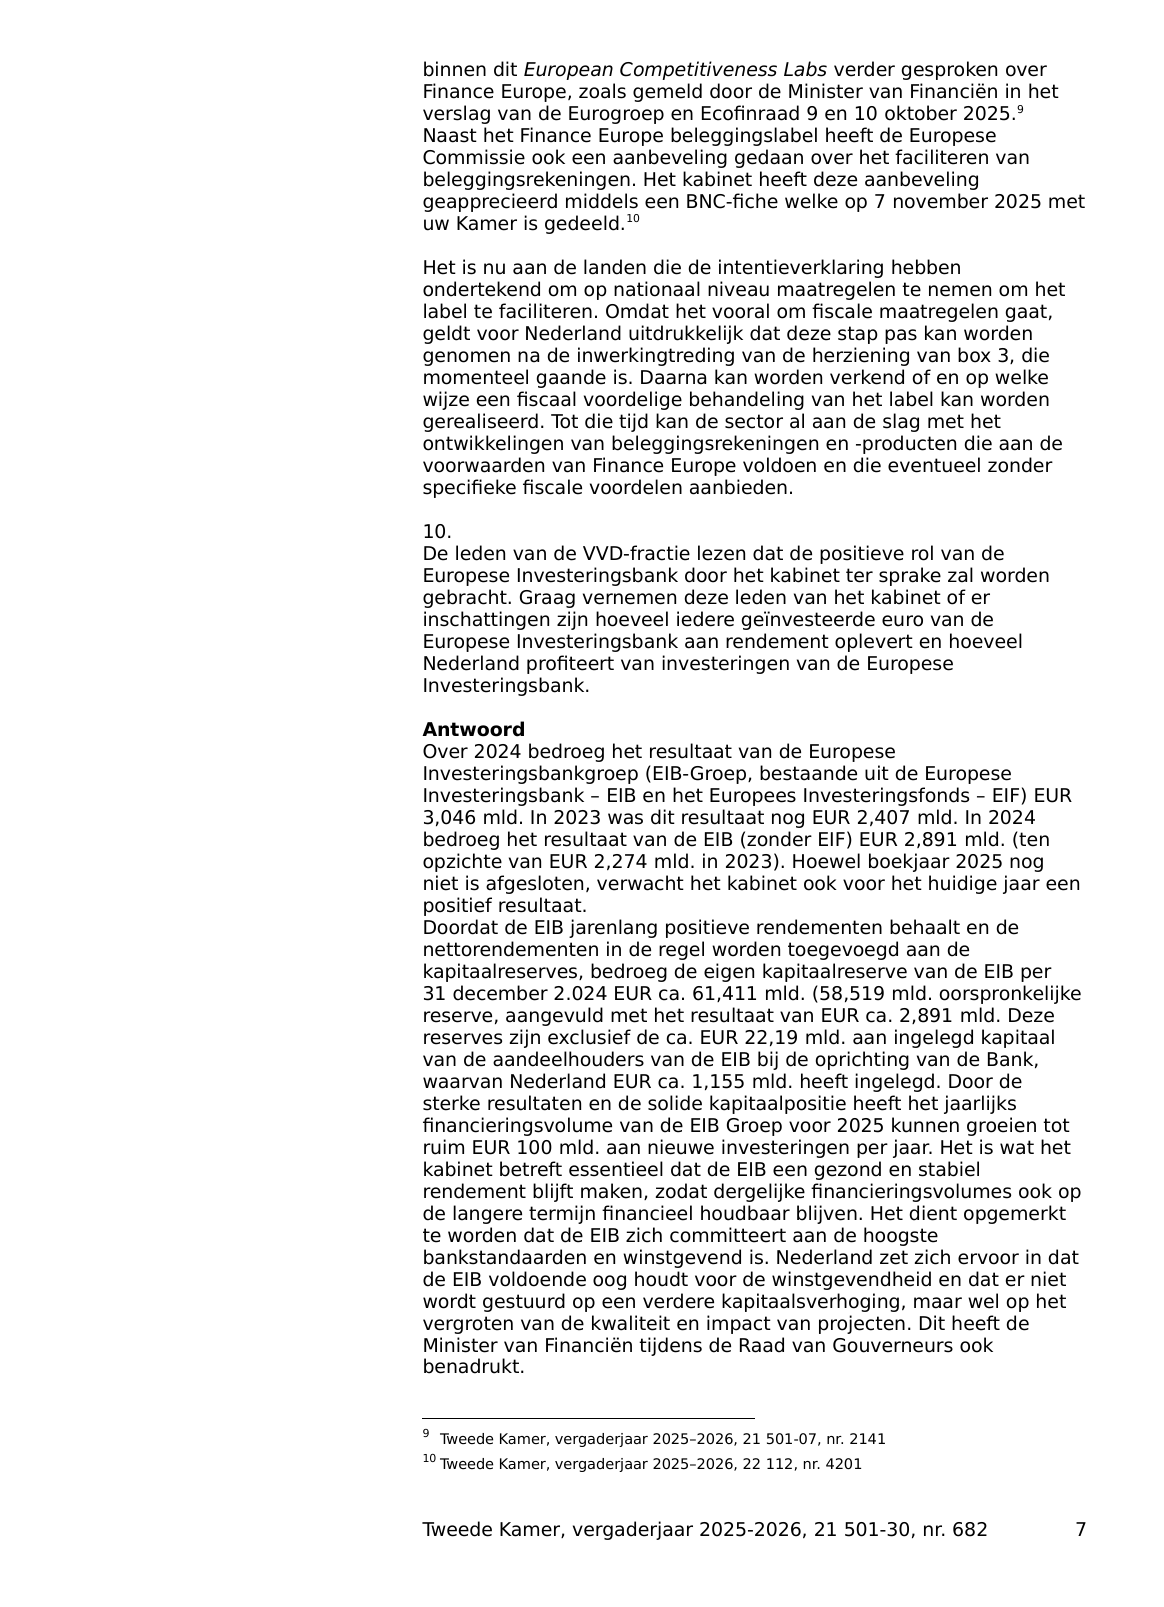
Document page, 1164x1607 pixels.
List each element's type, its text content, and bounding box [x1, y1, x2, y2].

text Antwoord [422, 719, 1087, 741]
text binnen dit European Competitiveness Labs verder gesproken over Finance Europe, zoals gemeld door de Minister van Financiën in het verslag van de Eurogroep en Ecofinraad 9 en 10 oktober 2025. Naast het Finance Europe beleggingslabel heeft de Europese Commissie ook een aanbeveling gedaan over het faciliteren van beleggingsrekeningen. Het kabinet heeft deze aanbeveling geapprecieerd middels een BNC-fiche welke op 7 november 2025 met uw Kamer is gedeeld. [422, 59, 1087, 235]
text De leden van de VVD-fractie lezen dat de positieve rol van de Europese Investeringsbank door het kabinet ter sprake zal worden gebracht. Graag vernemen deze leden van het kabinet of er inschattingen zijn hoeveel iedere geïnvesteerde euro van de Europese Investeringsbank aan rendement oplevert en hoeveel Nederland profiteert van investeringen van de Europese Investeringsbank. [422, 543, 1087, 697]
text Tweede Kamer, vergaderjaar 2025–2026, 22 112, nr. 4201 [422, 1452, 1087, 1474]
text Doordat de EIB jarenlang positieve rendementen behaalt en de nettorendementen in de regel worden toegevoegd aan de kapitaalreserves, bedroeg de eigen kapitaalreserve van de EIB per 31 december 2.024 EUR ca. 61,411 mld. (58,519 mld. oorspronkelijke reserve, aangevuld met het resultaat van EUR ca. 2,891 mld. Deze reserves zijn exclusief de ca. EUR 22,19 mld. aan ingelegd kapitaal van de aandeelhouders van de EIB bij de oprichting van de Bank, waarvan Nederland EUR ca. 1,155 mld. heeft ingelegd. Door de sterke resultaten en de solide kapitaalpositie heeft het jaarlijks financieringsvolume van de EIB Groep voor 2025 kunnen groeien tot ruim EUR 100 mld. aan nieuwe investeringen per jaar. Het is wat het kabinet betreft essentieel dat de EIB een gezond en stabiel rendement blijft maken, zodat dergelijke financieringsvolumes ook op de langere termijn financieel houdbaar blijven. Het dient opgemerkt te worden dat de EIB zich committeert aan de hoogste bankstandaarden en winstgevend is. Nederland zet zich ervoor in dat de EIB voldoende oog houdt voor de winstgevendheid en dat er niet wordt gestuurd op een verdere kapitaalsverhoging, maar wel op het vergroten van de kwaliteit en impact van projecten. Dit heeft de Minister van Financiën tijdens de Raad van Gouverneurs ook benadrukt. [422, 917, 1087, 1378]
text Het is nu aan de landen die de intentieverklaring hebben ondertekend om op nationaal niveau maatregelen te nemen om het label te faciliteren. Omdat het vooral om fiscale maatregelen gaat, geldt voor Nederland uitdrukkelijk dat deze stap pas kan worden genomen na de inwerkingtreding van de herziening van box 3, die momenteel gaande is. Daarna kan worden verkend of en op welke wijze een fiscaal voordelige behandeling van het label kan worden gerealiseerd. Tot die tijd kan de sector al aan de slag met het ontwikkelingen van beleggingsrekeningen en -producten die aan de voorwaarden van Finance Europe voldoen en die eventueel zonder specifieke fiscale voordelen aanbieden. [422, 257, 1087, 499]
text Tweede Kamer, vergaderjaar 2025–2026, 21 501-07, nr. 2141 [422, 1427, 1087, 1449]
text 10. [422, 521, 1087, 543]
text Over 2024 bedroeg het resultaat van de Europese Investeringsbankgroep (EIB-Groep, bestaande uit de Europese Investeringsbank – EIB en het Europees Investeringsfonds – EIF) EUR 3,046 mld. In 2023 was dit resultaat nog EUR 2,407 mld. In 2024 bedroeg het resultaat van de EIB (zonder EIF) EUR 2,891 mld. (ten opzichte van EUR 2,274 mld. in 2023). Hoewel boekjaar 2025 nog niet is afgesloten, verwacht het kabinet ook voor het huidige jaar een positief resultaat. [422, 741, 1087, 917]
